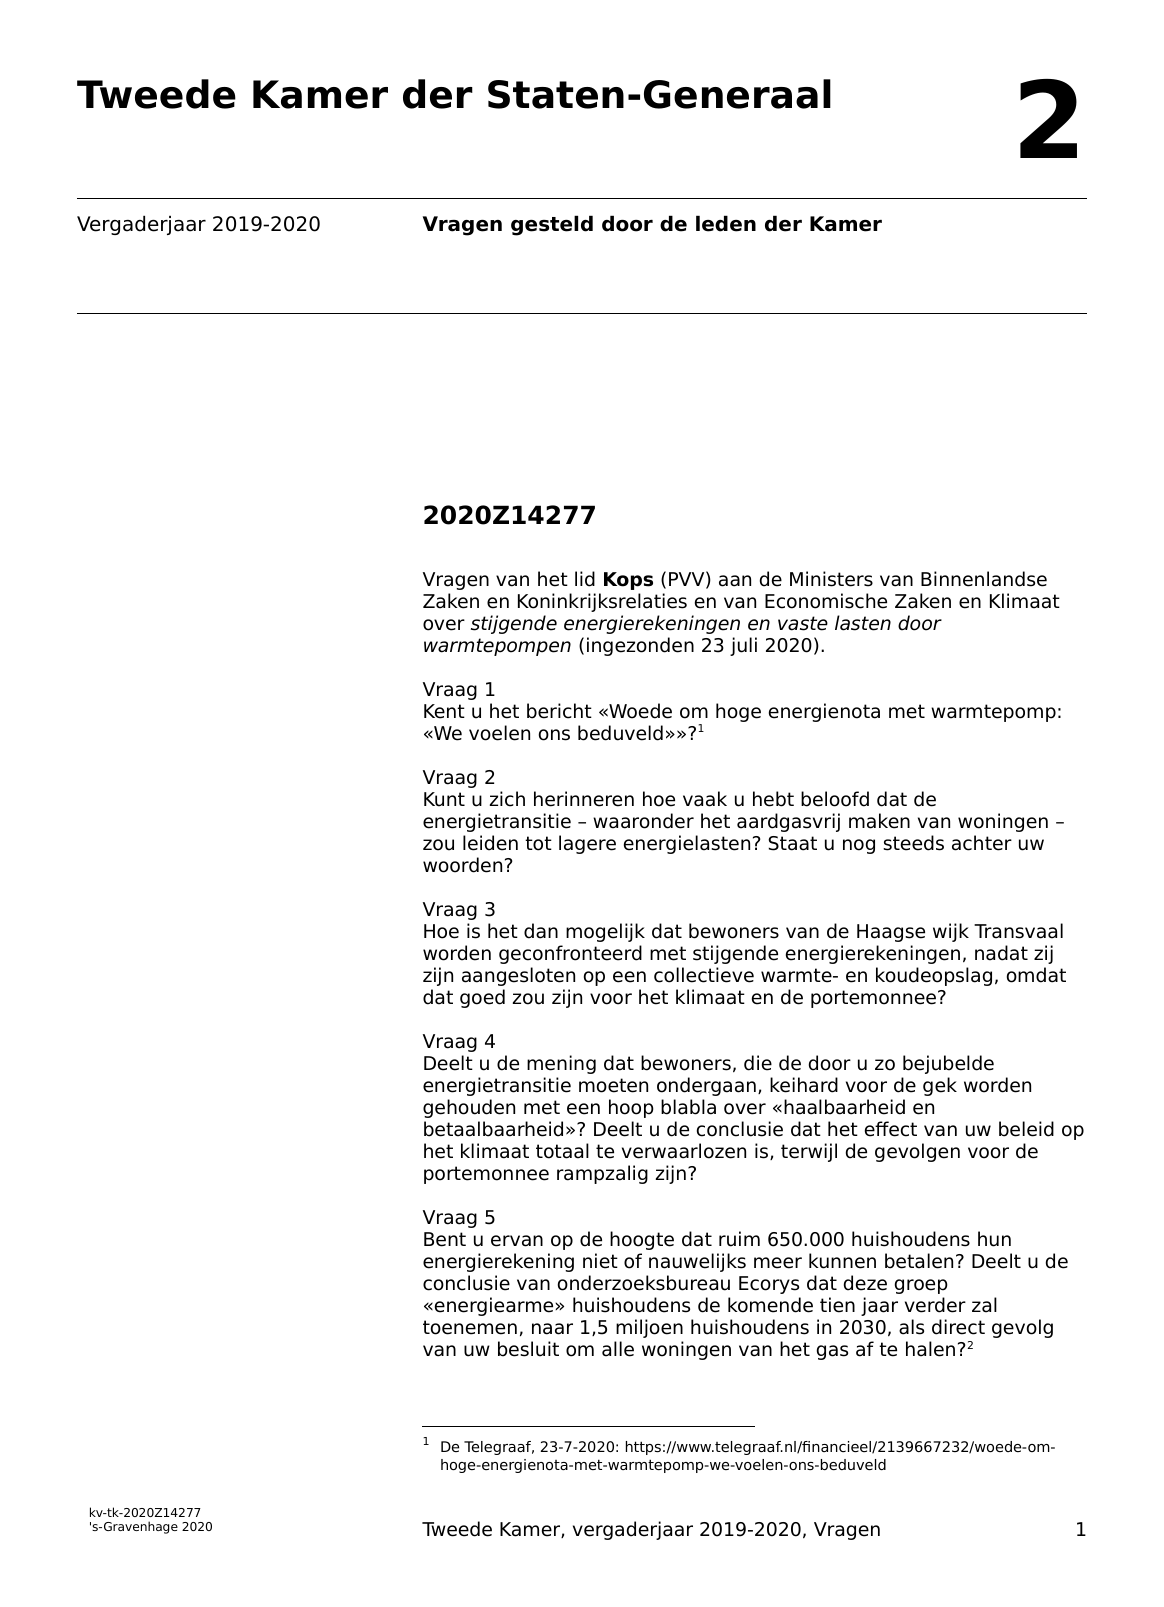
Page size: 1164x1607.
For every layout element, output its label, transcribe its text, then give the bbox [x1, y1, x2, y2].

text Vragen van het lid Kops (PVV) aan de Ministers van Binnenlandse Zaken en Koninkrijksrelaties en van Economische Zaken en Klimaat over stijgende energierekeningen en vaste lasten door warmtepompen (ingezonden 23 juli 2020). [422, 569, 1087, 657]
text Hoe is het dan mogelijk dat bewoners van de Haagse wijk Transvaal worden geconfronteerd met stijgende energierekeningen, nadat zij zijn aangesloten op een collectieve warmte- en koudeopslag, omdat dat goed zou zijn voor het klimaat en de portemonnee? [422, 921, 1087, 1009]
text Deelt u de mening dat bewoners, die de door u zo bejubelde energietransitie moeten ondergaan, keihard voor de gek worden gehouden met een hoop blabla over «haalbaarheid en betaalbaarheid»? Deelt u de conclusie dat het effect van uw beleid op het klimaat totaal te verwaarlozen is, terwijl de gevolgen voor de portemonnee rampzalig zijn? [422, 1053, 1087, 1185]
table_header Tweede Kamer der Staten-Generaal [77, 59, 886, 198]
text kv-tk-2020Z14277 [88, 1506, 323, 1520]
text Bent u ervan op de hoogte dat ruim 650.000 huishoudens hun energierekening niet of nauwelijks meer kunnen betalen? Deelt u de conclusie van onderzoeksbureau Ecorys dat deze groep «energiearme» huishoudens de komende tien jaar verder zal toenemen, naar 1,5 miljoen huishoudens in 2030, als direct gevolg van uw besluit om alle woningen van het gas af te halen? [422, 1229, 1087, 1361]
text Vraag 1 [422, 679, 1087, 701]
text Kunt u zich herinneren hoe vaak u hebt beloofd dat de energietransitie – waaronder het aardgasvrij maken van woningen – zou leiden tot lagere energielasten? Staat u nog steeds achter uw woorden? [422, 789, 1087, 877]
text 's-Gravenhage 2020 [88, 1520, 323, 1534]
text Vraag 3 [422, 899, 1087, 921]
text Vraag 5 [422, 1207, 1087, 1229]
table_cell Vergaderjaar 2019-2020 [77, 199, 422, 313]
text Vraag 4 [422, 1031, 1087, 1053]
text Kent u het bericht «Woede om hoge energienota met warmtepomp: «We voelen ons beduveld»»? [422, 701, 1087, 745]
table_cell Vragen gesteld door de leden der Kamer [422, 199, 1087, 313]
text Vraag 2 [422, 767, 1087, 789]
text De Telegraaf, 23-7-2020: https://www.telegraaf.nl/financieel/2139667232/woede-om-hoge-energienota-met-warmtepomp-we-voelen-ons-beduveld [422, 1435, 1087, 1474]
text 2020Z14277 [422, 501, 1087, 531]
table_header 2 [886, 59, 1087, 198]
